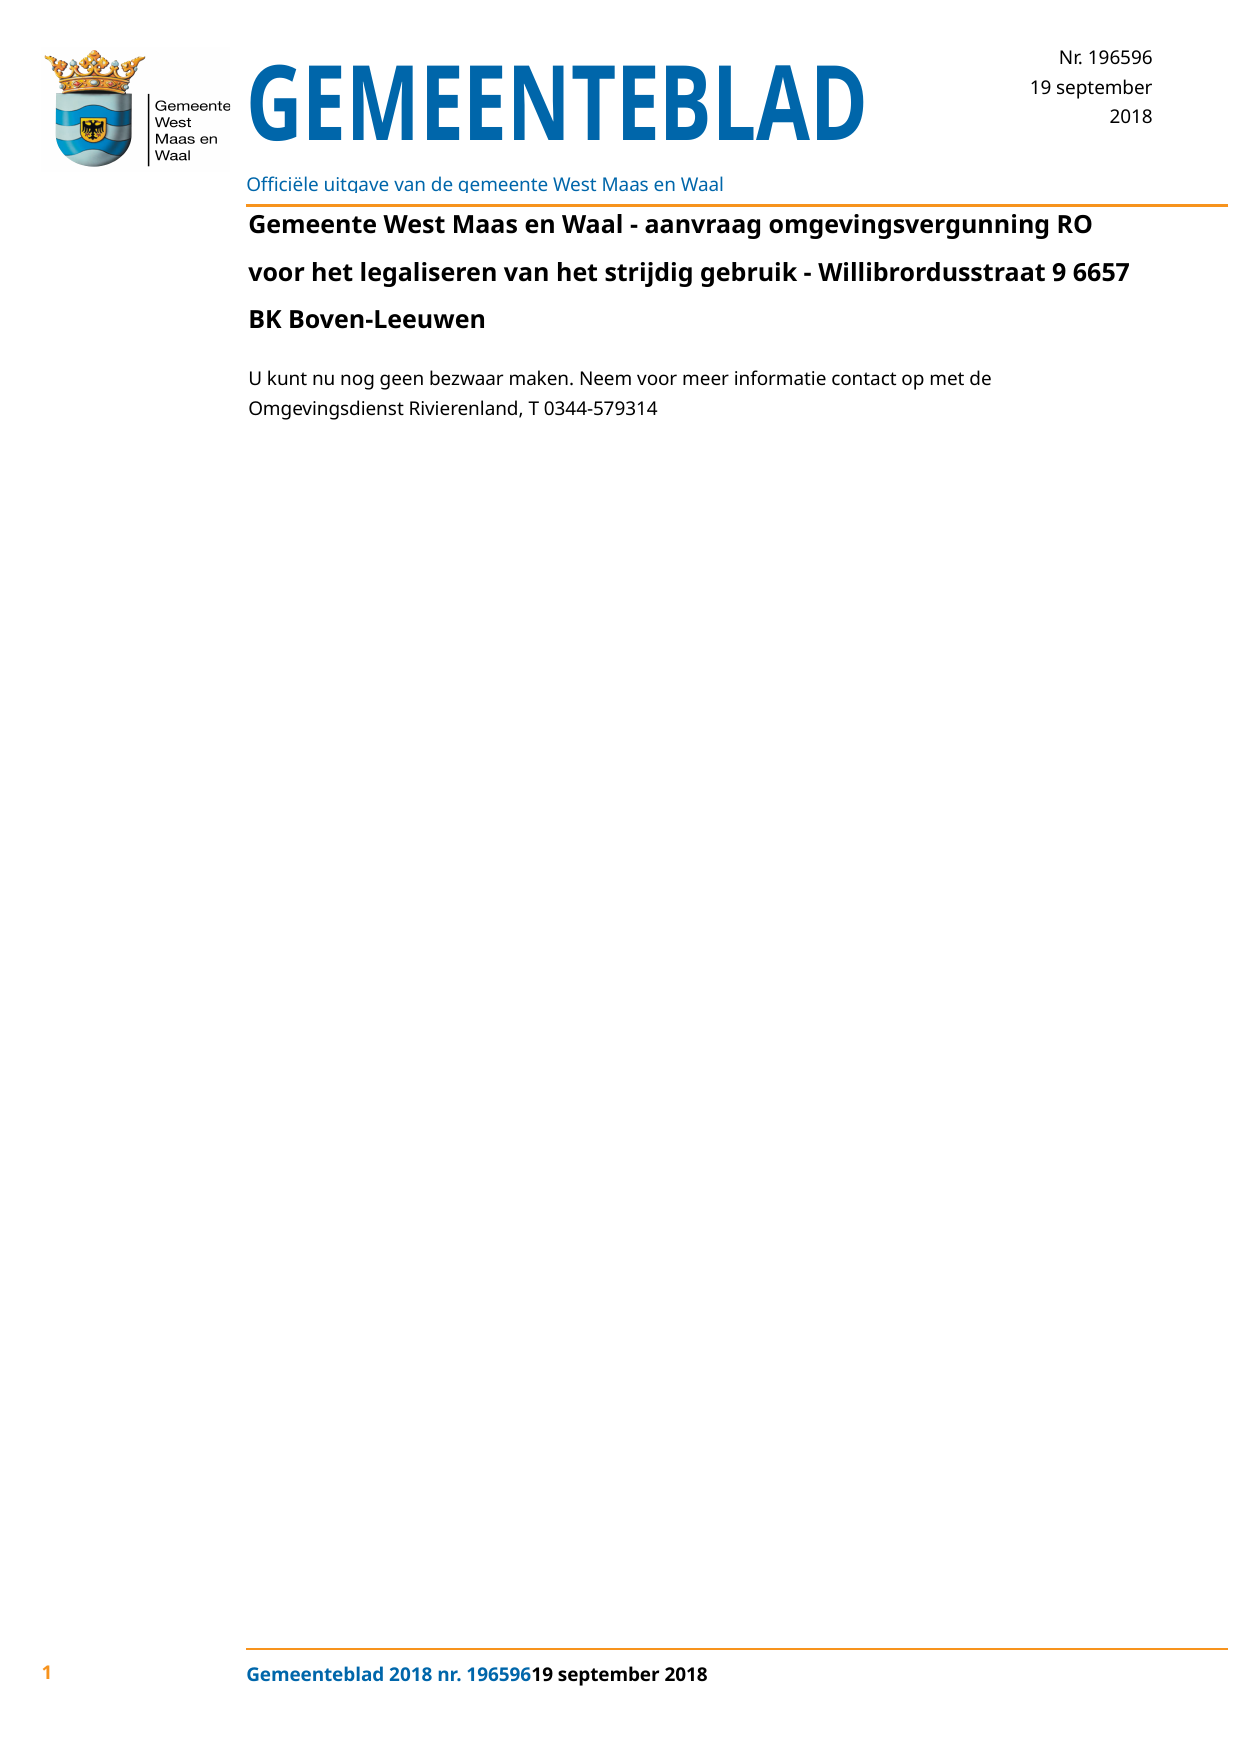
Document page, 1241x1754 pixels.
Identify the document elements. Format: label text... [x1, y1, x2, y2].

text Gemeente West Maas en Waal - aanvraag omgevingsvergunning RO voor het legaliseren van het strijdig gebruik - Willibrordusstraat 9 6657 BK Boven-Leeuwen [248, 207, 1152, 336]
picture [41, 47, 231, 172]
text U kunt nu nog geen bezwaar maken. Neem voor meer informatie contact op met de Omgevingsdienst Rivierenland, T 0344-579314 [248, 366, 1152, 421]
